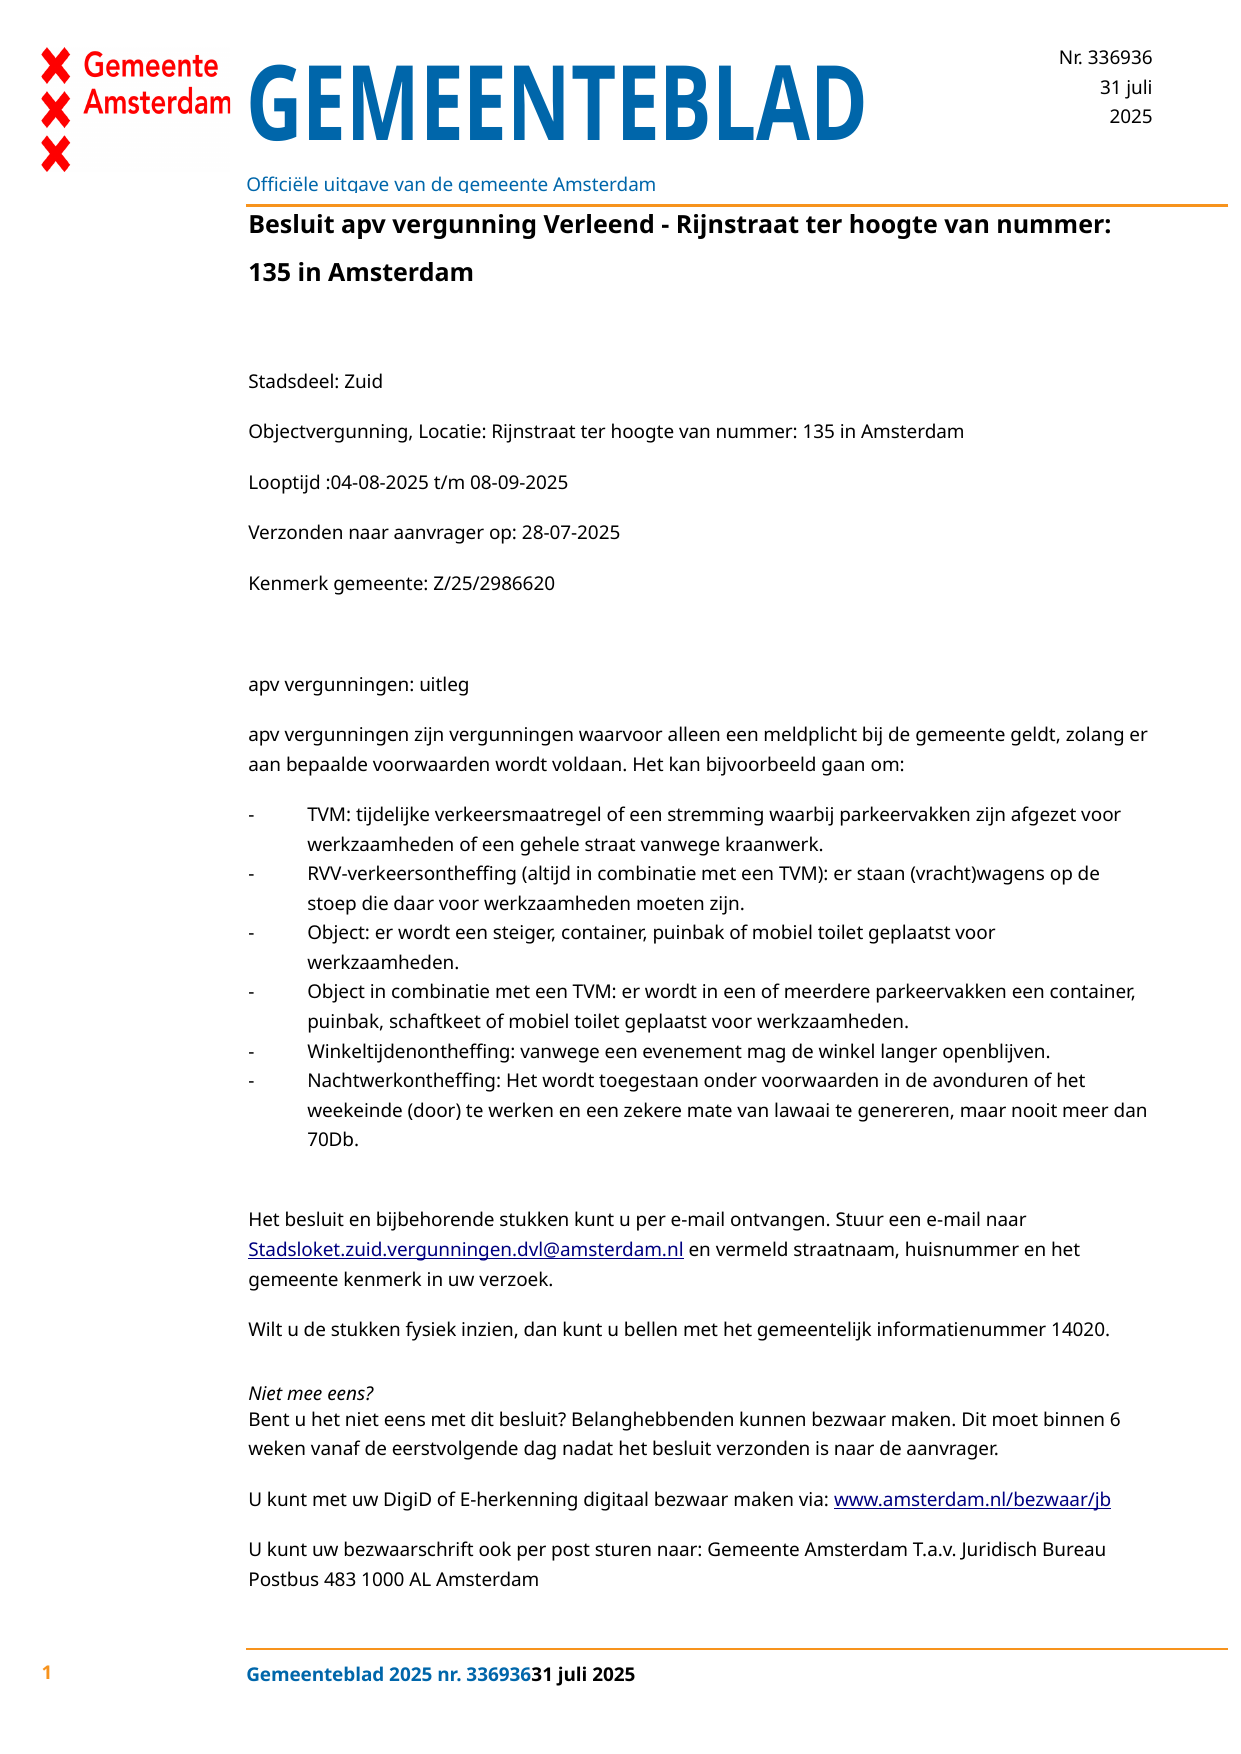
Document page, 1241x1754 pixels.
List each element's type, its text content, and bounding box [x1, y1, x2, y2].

list RVV-verkeersontheffing (altijd in combinatie met een TVM): er staan (vracht)wagens op de stoep die daar voor werkzaamheden moeten zijn. [248, 860, 1152, 916]
text Het besluit en bijbehorende stukken kunt u per e-mail ontvangen. Stuur een e-mail naar Stadsloket.zuid.vergunningen.dvl@amsterdam.nl en vermeld straatnaam, huisnummer en het gemeente kenmerk in uw verzoek. [248, 1207, 1152, 1292]
picture [41, 47, 231, 172]
text apv vergunningen zijn vergunningen waarvoor alleen een meldplicht bij de gemeente geldt, zolang er aan bepaalde voorwaarden wordt voldaan. Het kan bijvoorbeeld gaan om: [248, 721, 1152, 777]
text apv vergunningen: uitleg [248, 671, 1152, 697]
text U kunt met uw DigiD of E-herkenning digitaal bezwaar maken via: www.amsterdam.nl/bezwaar/jb [248, 1486, 1152, 1512]
text Besluit apv vergunning Verleend - Rijnstraat ter hoogte van nummer: 135 in Amsterdam [248, 207, 1152, 288]
list TVM: tijdelijke verkeersmaatregel of een stremming waarbij parkeervakken zijn afgezet voor werkzaamheden of een gehele straat vanwege kraanwerk. [248, 801, 1152, 857]
list Winkeltijdenontheffing: vanwege een evenement mag de winkel langer openblijven. [248, 1038, 1152, 1064]
text U kunt uw bezwaarschrift ook per post sturen naar: Gemeente Amsterdam T.a.v. Juridisch Bureau Postbus 483 1000 AL Amsterdam [248, 1536, 1152, 1592]
text Niet mee eens? [248, 1380, 1152, 1406]
text Objectvergunning, Locatie: Rijnstraat ter hoogte van nummer: 135 in Amsterdam [248, 419, 1152, 444]
text Verzonden naar aanvrager op: 28-07-2025 [248, 519, 1152, 545]
text Stadsdeel: Zuid [248, 368, 1152, 394]
text Kenmerk gemeente: Z/25/2986620 [248, 570, 1152, 596]
text Looptijd :04-08-2025 t/m 08-09-2025 [248, 469, 1152, 495]
list Nachtwerkontheffing: Het wordt toegestaan onder voorwaarden in de avonduren of het weekeinde (door) te werken en een zekere mate van lawaai te genereren, maar nooit meer dan 70Db. [248, 1067, 1152, 1152]
text Bent u het niet eens met dit besluit? Belanghebbenden kunnen bezwaar maken. Dit moet binnen 6 weken vanaf de eerstvolgende dag nadat het besluit verzonden is naar de aanvrager. [248, 1406, 1152, 1461]
list Object: er wordt een steiger, container, puinbak of mobiel toilet geplaatst voor werkzaamheden. [248, 919, 1152, 975]
text Wilt u de stukken fysiek inzien, dan kunt u bellen met het gemeentelijk informatienummer 14020. [248, 1316, 1152, 1342]
list Object in combinatie met een TVM: er wordt in een of meerdere parkeervakken een container, puinbak, schaftkeet of mobiel toilet geplaatst voor werkzaamheden. [248, 979, 1152, 1034]
